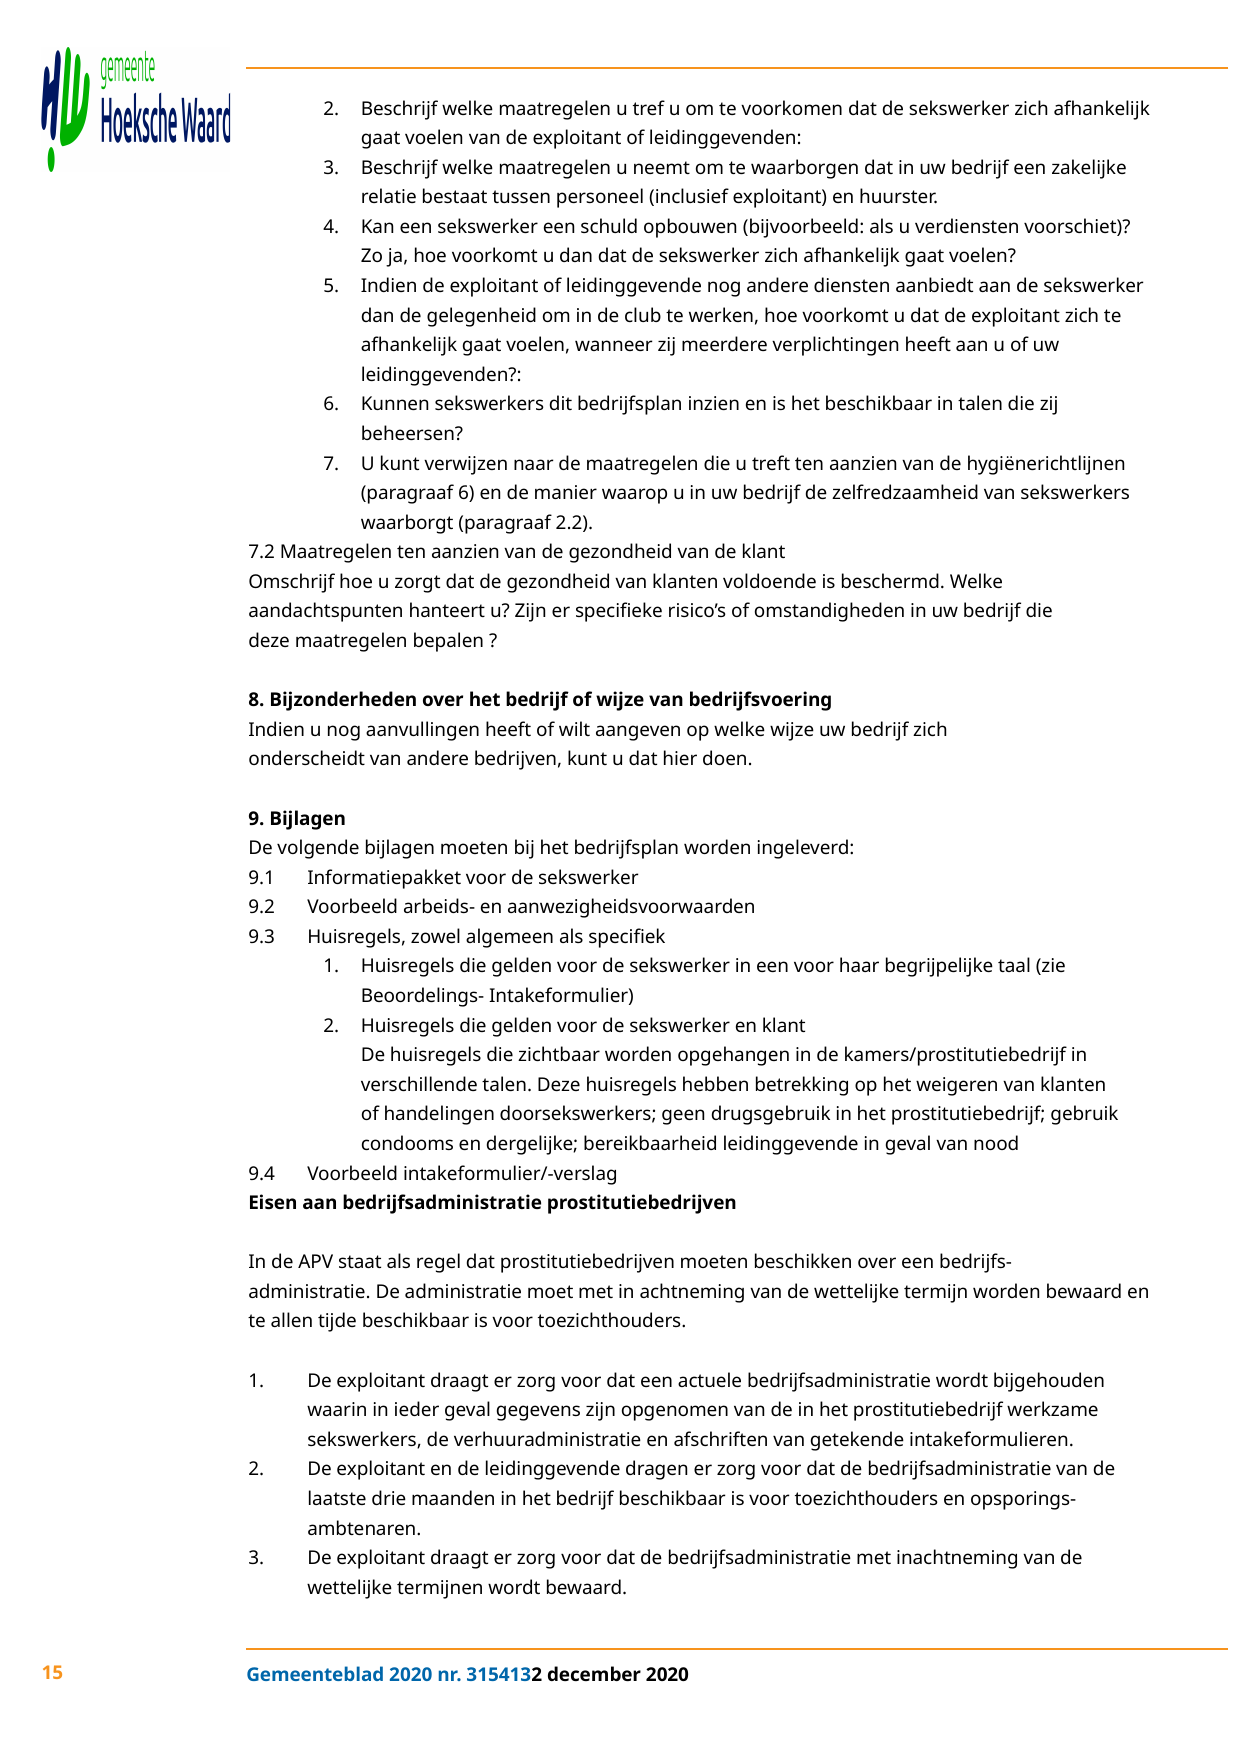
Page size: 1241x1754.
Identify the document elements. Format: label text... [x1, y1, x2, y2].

list Huisregels, zowel algemeen als specifiek [248, 923, 1152, 949]
text Omschrijf hoe u zorgt dat de gezondheid van klanten voldoende is beschermd. Welke [248, 568, 1152, 594]
list De huisregels die zichtbaar worden opgehangen in de kamers/prostitutiebedrijf in verschillende talen. Deze huisregels hebben betrekking op het weigeren van klanten [323, 1041, 1152, 1097]
list U kunt verwijzen naar de maatregelen die u treft ten aanzien van de hygiënerichtlijnen (paragraaf 6) en de manier waarop u in uw bedrijf de zelfredzaamheid van sekswerkers waarborgt (paragraaf 2.2). [323, 450, 1152, 535]
list of handelingen doorsekswerkers; geen drugsgebruik in het prostitutiebedrijf; gebruik condooms en dergelijke; bereikbaarheid leidinggevende in geval van nood [323, 1101, 1152, 1156]
text aandachtspunten hanteert u? Zijn er specifieke risico’s of omstandigheden in uw bedrijf die [248, 598, 1152, 623]
text In de APV staat als regel dat prostitutiebedrijven moeten beschikken over een bedrijfs- [248, 1248, 1152, 1274]
text administratie. De administratie moet met in achtneming van de wettelijke termijn worden bewaard en te allen tijde beschikbaar is voor toezichthouders. [248, 1278, 1152, 1333]
list Beschrijf welke maatregelen u tref u om te voorkomen dat de sekswerker zich afhankelijk gaat voelen van de exploitant of leidinggevenden: [323, 95, 1152, 150]
list De exploitant draagt er zorg voor dat een actuele bedrijfsadministratie wordt bijgehouden waarin in ieder geval gegevens zijn opgenomen van de in het prostitutiebedrijf werkzame sekswerkers, de verhuuradministratie en afschriften van getekende intakeformulieren. [248, 1367, 1152, 1452]
list De exploitant en de leidinggevende dragen er zorg voor dat de bedrijfsadministratie van de laatste drie maanden in het bedrijf beschikbaar is voor toezichthouders en opsporings- ambtenaren. [248, 1456, 1152, 1541]
list Huisregels die gelden voor de sekswerker en klant [323, 1012, 1152, 1038]
text De volgende bijlagen moeten bij het bedrijfsplan worden ingeleverd: [248, 834, 1152, 860]
list Indien de exploitant of leidinggevende nog andere diensten aanbiedt aan de sekswerker dan de gelegenheid om in de club te werken, hoe voorkomt u dat de exploitant zich te afhankelijk gaat voelen, wanneer zij meerdere verplichtingen heeft aan u of uw leidinggevenden?: [323, 272, 1152, 387]
list Kunnen sekswerkers dit bedrijfsplan inzien en is het beschikbaar in talen die zij beheersen? [323, 391, 1152, 446]
list Beschrijf welke maatregelen u neemt om te waarborgen dat in uw bedrijf een zakelijke relatie bestaat tussen personeel (inclusief exploitant) en huurster. [323, 154, 1152, 209]
text Indien u nog aanvullingen heeft of wilt aangeven op welke wijze uw bedrijf zich [248, 716, 1152, 742]
picture [41, 47, 231, 172]
text 7.2 Maatregelen ten aanzien van de gezondheid van de klant [248, 538, 1152, 564]
list Kan een sekswerker een schuld opbouwen (bijvoorbeeld: als u verdiensten voorschiet)? Zo ja, hoe voorkomt u dan dat de sekswerker zich afhankelijk gaat voelen? [323, 213, 1152, 268]
list Voorbeeld arbeids- en aanwezigheidsvoorwaarden [248, 893, 1152, 919]
text 9. Bijlagen [248, 805, 1152, 831]
text Eisen aan bedrijfsadministratie prostitutiebedrijven [248, 1189, 1152, 1215]
text deze maatregelen bepalen ? [248, 627, 1152, 653]
list Voorbeeld intakeformulier/-verslag [248, 1160, 1152, 1186]
list Huisregels die gelden voor de sekswerker in een voor haar begrijpelijke taal (zie Beoordelings- Intakeformulier) [323, 953, 1152, 1008]
list De exploitant draagt er zorg voor dat de bedrijfsadministratie met inachtneming van de wettelijke termijnen wordt bewaard. [248, 1544, 1152, 1600]
list Informatiepakket voor de sekswerker [248, 864, 1152, 890]
text onderscheidt van andere bedrijven, kunt u dat hier doen. [248, 746, 1152, 771]
text 8. Bijzonderheden over het bedrijf of wijze van bedrijfsvoering [248, 686, 1152, 712]
